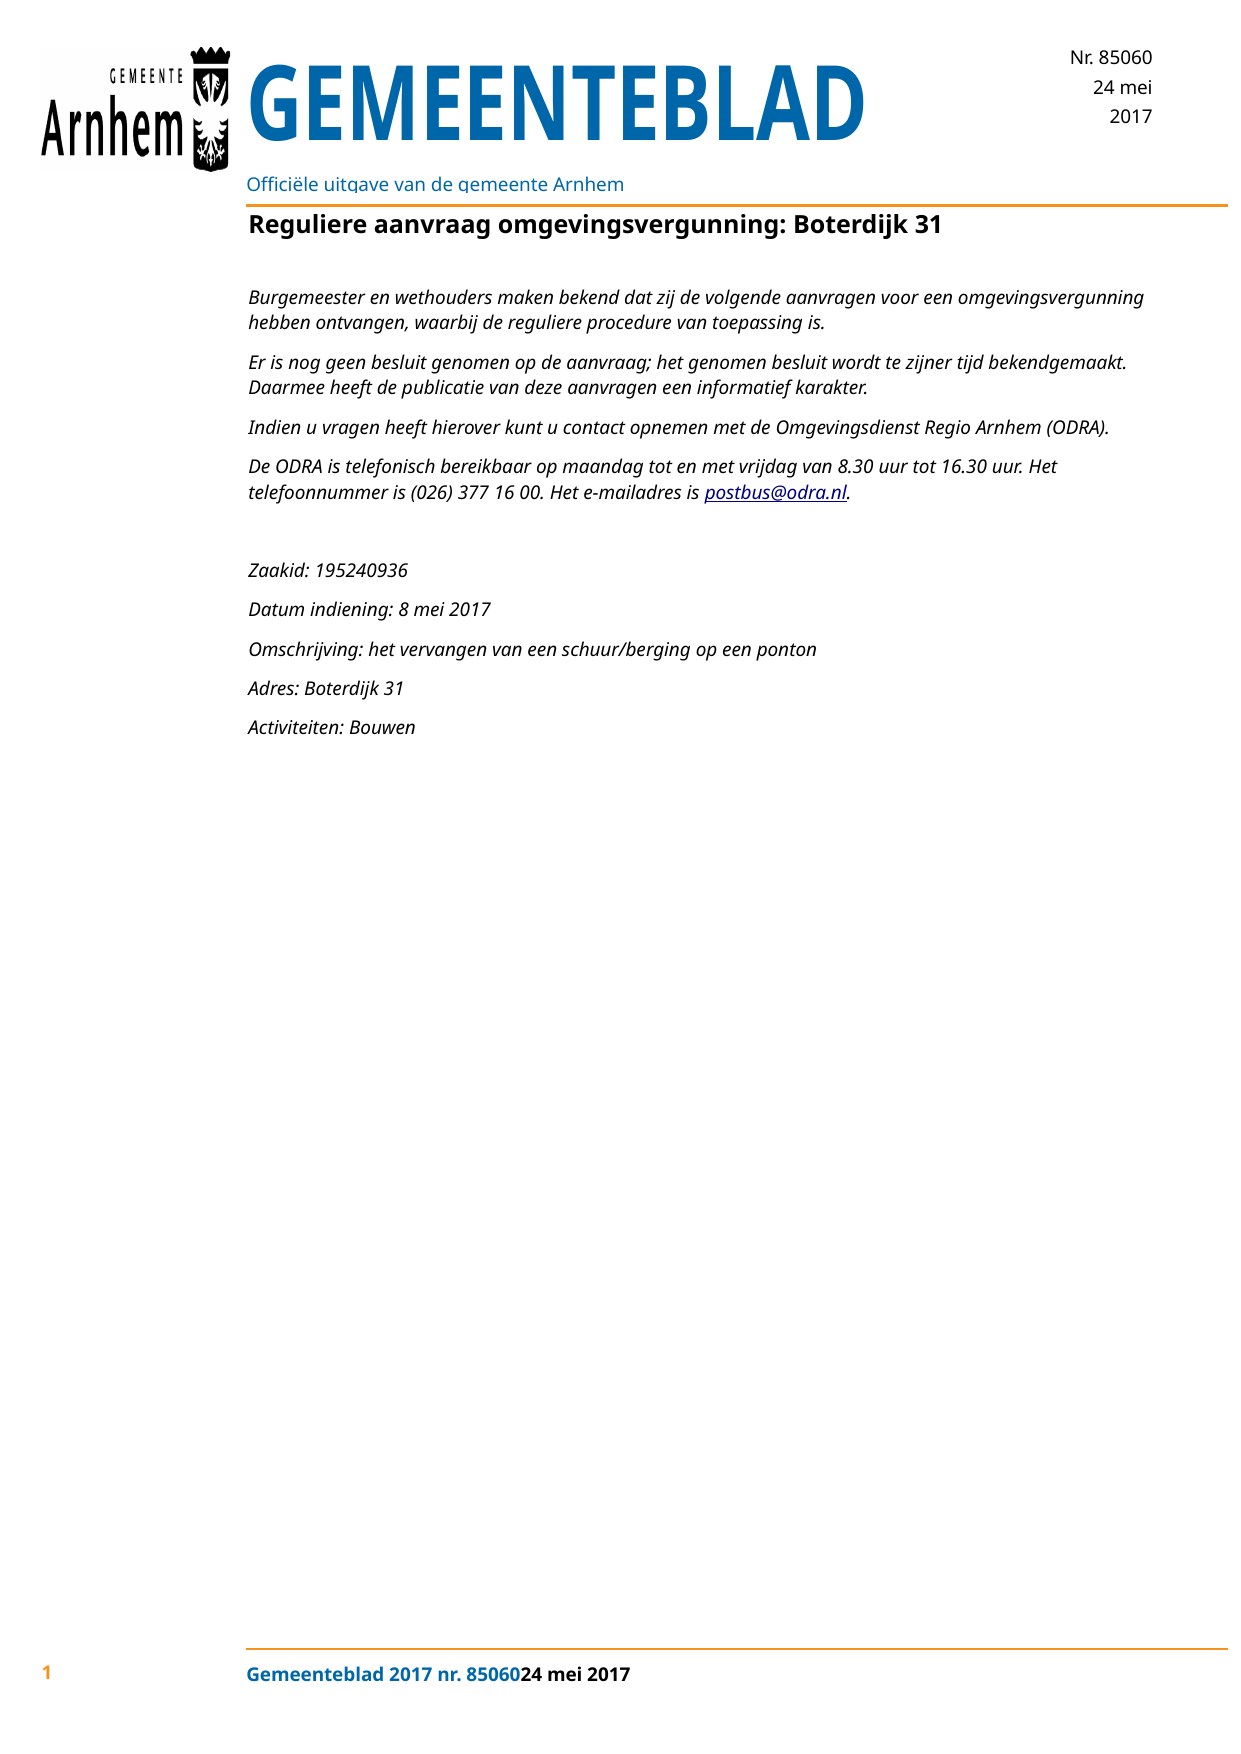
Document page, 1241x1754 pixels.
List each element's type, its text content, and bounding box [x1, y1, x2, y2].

text Reguliere aanvraag omgevingsvergunning: Boterdijk 31 [248, 207, 1152, 241]
text Adres: Boterdijk 31 [248, 675, 1152, 701]
text Activiteiten: Bouwen [248, 714, 1152, 740]
text Omschrijving: het vervangen van een schuur/berging op een ponton [248, 636, 1152, 662]
text Er is nog geen besluit genomen op de aanvraag; het genomen besluit wordt te zijner tijd bekendgemaakt. Daarmee heeft de publicatie van deze aanvragen een informatief karakter. [248, 349, 1152, 400]
text De ODRA is telefonisch bereikbaar op maandag tot en met vrijdag van 8.30 uur tot 16.30 uur. Het telefoonnummer is (026) 377 16 00. Het e-mailadres is postbus@odra.nl. [248, 453, 1152, 504]
text Datum indiening: 8 mei 2017 [248, 597, 1152, 622]
text Zaakid: 195240936 [248, 557, 1152, 583]
picture [41, 47, 231, 172]
text Burgemeester en wethouders maken bekend dat zij de volgende aanvragen voor een omgevingsvergunning hebben ontvangen, waarbij de reguliere procedure van toepassing is. [248, 284, 1152, 335]
text Indien u vragen heeft hierover kunt u contact opnemen met de Omgevingsdienst Regio Arnhem (ODRA). [248, 414, 1152, 439]
